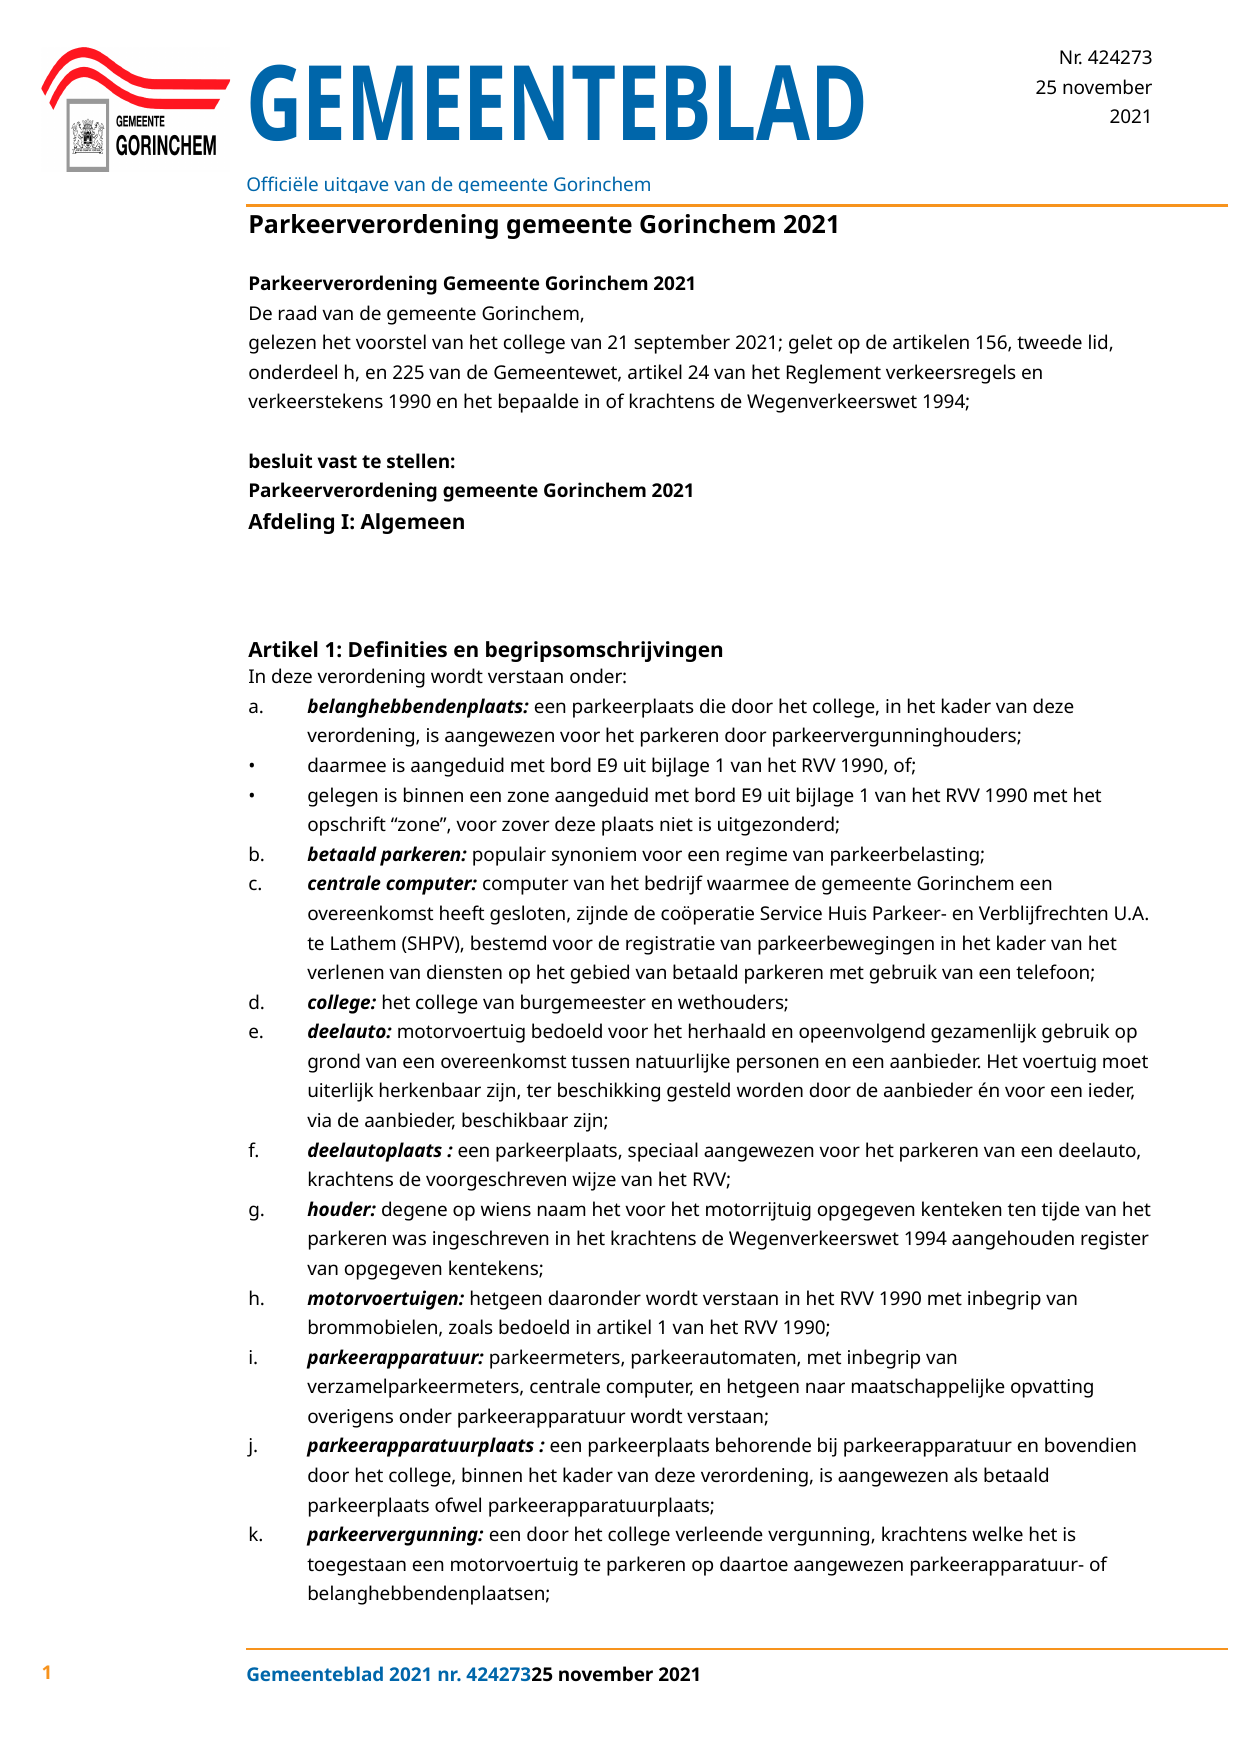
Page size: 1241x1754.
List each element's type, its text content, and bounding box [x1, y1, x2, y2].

list motorvoertuigen: hetgeen daaronder wordt verstaan in het RVV 1990 met inbegrip van brommobielen, zoals bedoeld in artikel 1 van het RVV 1990; [248, 1285, 1152, 1340]
text In deze verordening wordt verstaan onder: [248, 663, 1152, 689]
list centrale computer: computer van het bedrijf waarmee de gemeente Gorinchem een overeenkomst heeft gesloten, zijnde de coöperatie Service Huis Parkeer- en Verblijfrechten U.A. te Lathem (SHPV), bestemd voor de registratie van parkeerbewegingen in het kader van het verlenen van diensten op het gebied van betaald parkeren met gebruik van een telefoon; [248, 871, 1152, 985]
text besluit vast te stellen: [248, 448, 1152, 473]
list parkeerapparatuurplaats : een parkeerplaats behorende bij parkeerapparatuur en bovendien door het college, binnen het kader van deze verordening, is aangewezen als betaald parkeerplaats ofwel parkeerapparatuurplaats; [248, 1433, 1152, 1518]
list parkeervergunning: een door het college verleende vergunning, krachtens welke het is toegestaan een motorvoertuig te parkeren op daartoe aangewezen parkeerapparatuur- of belanghebbendenplaatsen; [248, 1521, 1152, 1606]
list deelautoplaats : een parkeerplaats, speciaal aangewezen voor het parkeren van een deelauto, krachtens de voorgeschreven wijze van het RVV; [248, 1137, 1152, 1192]
list daarmee is aangeduid met bord E9 uit bijlage 1 van het RVV 1990, of; [248, 752, 1152, 778]
text De raad van de gemeente Gorinchem, [248, 300, 1152, 326]
list college: het college van burgemeester en wethouders; [248, 989, 1152, 1015]
list parkeerapparatuur: parkeermeters, parkeerautomaten, met inbegrip van verzamelparkeermeters, centrale computer, en hetgeen naar maatschappelijke opvatting overigens onder parkeerapparatuur wordt verstaan; [248, 1344, 1152, 1429]
list deelauto: motorvoertuig bedoeld voor het herhaald en opeenvolgend gezamenlijk gebruik op grond van een overeenkomst tussen natuurlijke personen en een aanbieder. Het voertuig moet uiterlijk herkenbaar zijn, ter beschikking gesteld worden door de aanbieder én voor een ieder, via de aanbieder, beschikbaar zijn; [248, 1018, 1152, 1133]
text Afdeling I: Algemeen [248, 507, 1152, 535]
picture [41, 47, 231, 172]
text Parkeerverordening Gemeente Gorinchem 2021 [248, 270, 1152, 296]
list houder: degene op wiens naam het voor het motorrijtuig opgegeven kenteken ten tijde van het parkeren was ingeschreven in het krachtens de Wegenverkeerswet 1994 aangehouden register van opgegeven kentekens; [248, 1196, 1152, 1281]
list betaald parkeren: populair synoniem voor een regime van parkeerbelasting; [248, 841, 1152, 867]
list gelegen is binnen een zone aangeduid met bord E9 uit bijlage 1 van het RVV 1990 met het opschrift “zone”, voor zover deze plaats niet is uitgezonderd; [248, 782, 1152, 837]
text Parkeerverordening gemeente Gorinchem 2021 [248, 477, 1152, 503]
list belanghebbendenplaats: een parkeerplaats die door het college, in het kader van deze verordening, is aangewezen voor het parkeren door parkeervergunninghouders; [248, 693, 1152, 748]
text Artikel 1: Definities en begripsomschrijvingen [248, 635, 1152, 663]
text Parkeerverordening gemeente Gorinchem 2021 [248, 207, 1152, 241]
text gelezen het voorstel van het college van 21 september 2021; gelet op de artikelen 156, tweede lid, onderdeel h, en 225 van de Gemeentewet, artikel 24 van het Reglement verkeersregels en verkeerstekens 1990 en het bepaalde in of krachtens de Wegenverkeerswet 1994; [248, 329, 1152, 414]
